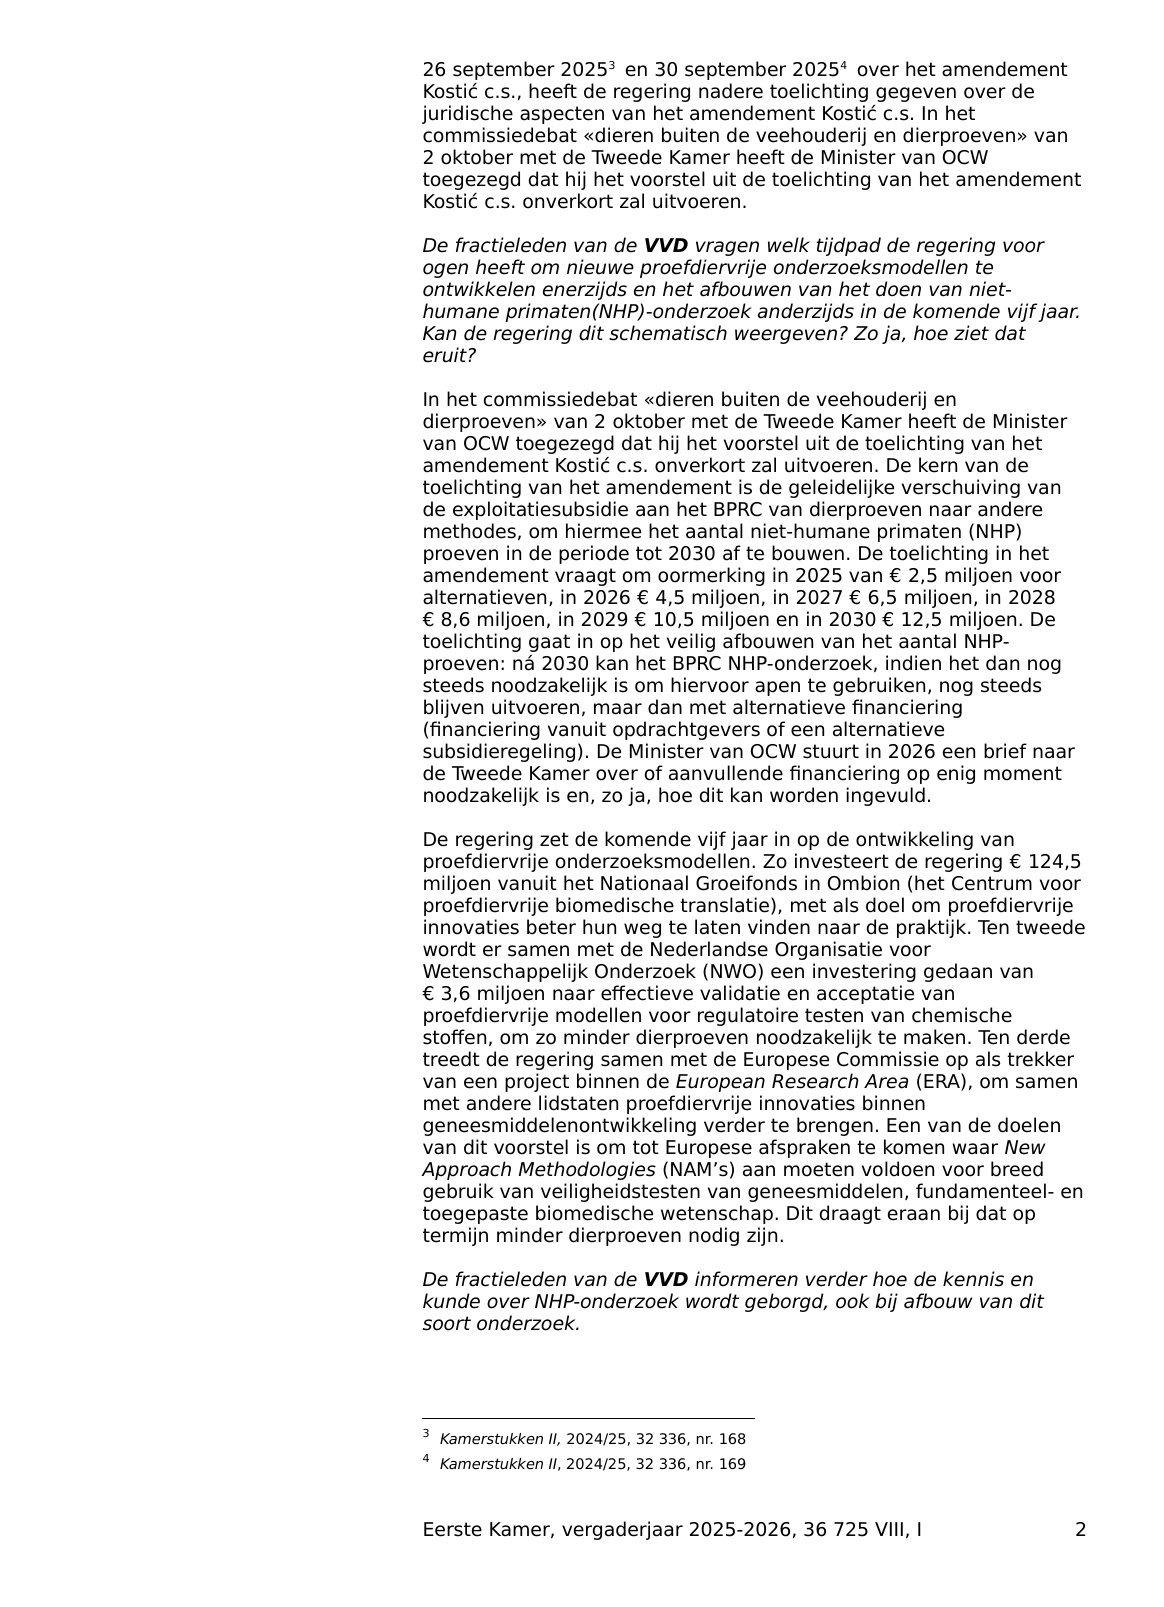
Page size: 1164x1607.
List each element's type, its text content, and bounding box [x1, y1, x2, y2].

text 26 september 2025 en 30 september 2025 over het amendement Kostić c.s., heeft de regering nadere toelichting gegeven over de juridische aspecten van het amendement Kostić c.s. In het commissiedebat «dieren buiten de veehouderij en dierproeven» van 2 oktober met de Tweede Kamer heeft de Minister van OCW toegezegd dat hij het voorstel uit de toelichting van het amendement Kostić c.s. onverkort zal uitvoeren. [422, 59, 1087, 213]
text De fractieleden van de VVD vragen welk tijdpad de regering voor ogen heeft om nieuwe proefdiervrije onderzoeksmodellen te ontwikkelen enerzijds en het afbouwen van het doen van niet-humane primaten(NHP)-onderzoek anderzijds in de komende vijf jaar. Kan de regering dit schematisch weergeven? Zo ja, hoe ziet dat eruit? [422, 235, 1087, 367]
text De fractieleden van de VVD informeren verder hoe de kennis en kunde over NHP-onderzoek wordt geborgd, ook bij afbouw van dit soort onderzoek. [422, 1269, 1087, 1335]
text De regering zet de komende vijf jaar in op de ontwikkeling van proefdiervrije onderzoeksmodellen. Zo investeert de regering € 124,5 miljoen vanuit het Nationaal Groeifonds in Ombion (het Centrum voor proefdiervrije biomedische translatie), met als doel om proefdiervrije innovaties beter hun weg te laten vinden naar de praktijk. Ten tweede wordt er samen met de Nederlandse Organisatie voor Wetenschappelijk Onderzoek (NWO) een investering gedaan van € 3,6 miljoen naar effectieve validatie en acceptatie van proefdiervrije modellen voor regulatoire testen van chemische stoffen, om zo minder dierproeven noodzakelijk te maken. Ten derde treedt de regering samen met de Europese Commissie op als trekker van een project binnen de European Research Area (ERA), om samen met andere lidstaten proefdiervrije innovaties binnen geneesmiddelenontwikkeling verder te brengen. Een van de doelen van dit voorstel is om tot Europese afspraken te komen waar New Approach Methodologies (NAM’s) aan moeten voldoen voor breed gebruik van veiligheidstesten van geneesmiddelen, fundamenteel- en toegepaste biomedische wetenschap. Dit draagt eraan bij dat op termijn minder dierproeven nodig zijn. [422, 829, 1087, 1247]
text Kamerstukken II, 2024/25, 32 336, nr. 169 [422, 1452, 1087, 1474]
text In het commissiedebat «dieren buiten de veehouderij en dierproeven» van 2 oktober met de Tweede Kamer heeft de Minister van OCW toegezegd dat hij het voorstel uit de toelichting van het amendement Kostić c.s. onverkort zal uitvoeren. De kern van de toelichting van het amendement is de geleidelijke verschuiving van de exploitatiesubsidie aan het BPRC van dierproeven naar andere methodes, om hiermee het aantal niet-humane primaten (NHP) proeven in de periode tot 2030 af te bouwen. De toelichting in het amendement vraagt om oormerking in 2025 van € 2,5 miljoen voor alternatieven, in 2026 € 4,5 miljoen, in 2027 € 6,5 miljoen, in 2028 € 8,6 miljoen, in 2029 € 10,5 miljoen en in 2030 € 12,5 miljoen. De toelichting gaat in op het veilig afbouwen van het aantal NHP-proeven: ná 2030 kan het BPRC NHP-onderzoek, indien het dan nog steeds noodzakelijk is om hiervoor apen te gebruiken, nog steeds blijven uitvoeren, maar dan met alternatieve financiering (financiering vanuit opdrachtgevers of een alternatieve subsidieregeling). De Minister van OCW stuurt in 2026 een brief naar de Tweede Kamer over of aanvullende financiering op enig moment noodzakelijk is en, zo ja, hoe dit kan worden ingevuld. [422, 389, 1087, 807]
text Kamerstukken II, 2024/25, 32 336, nr. 168 [422, 1427, 1087, 1449]
